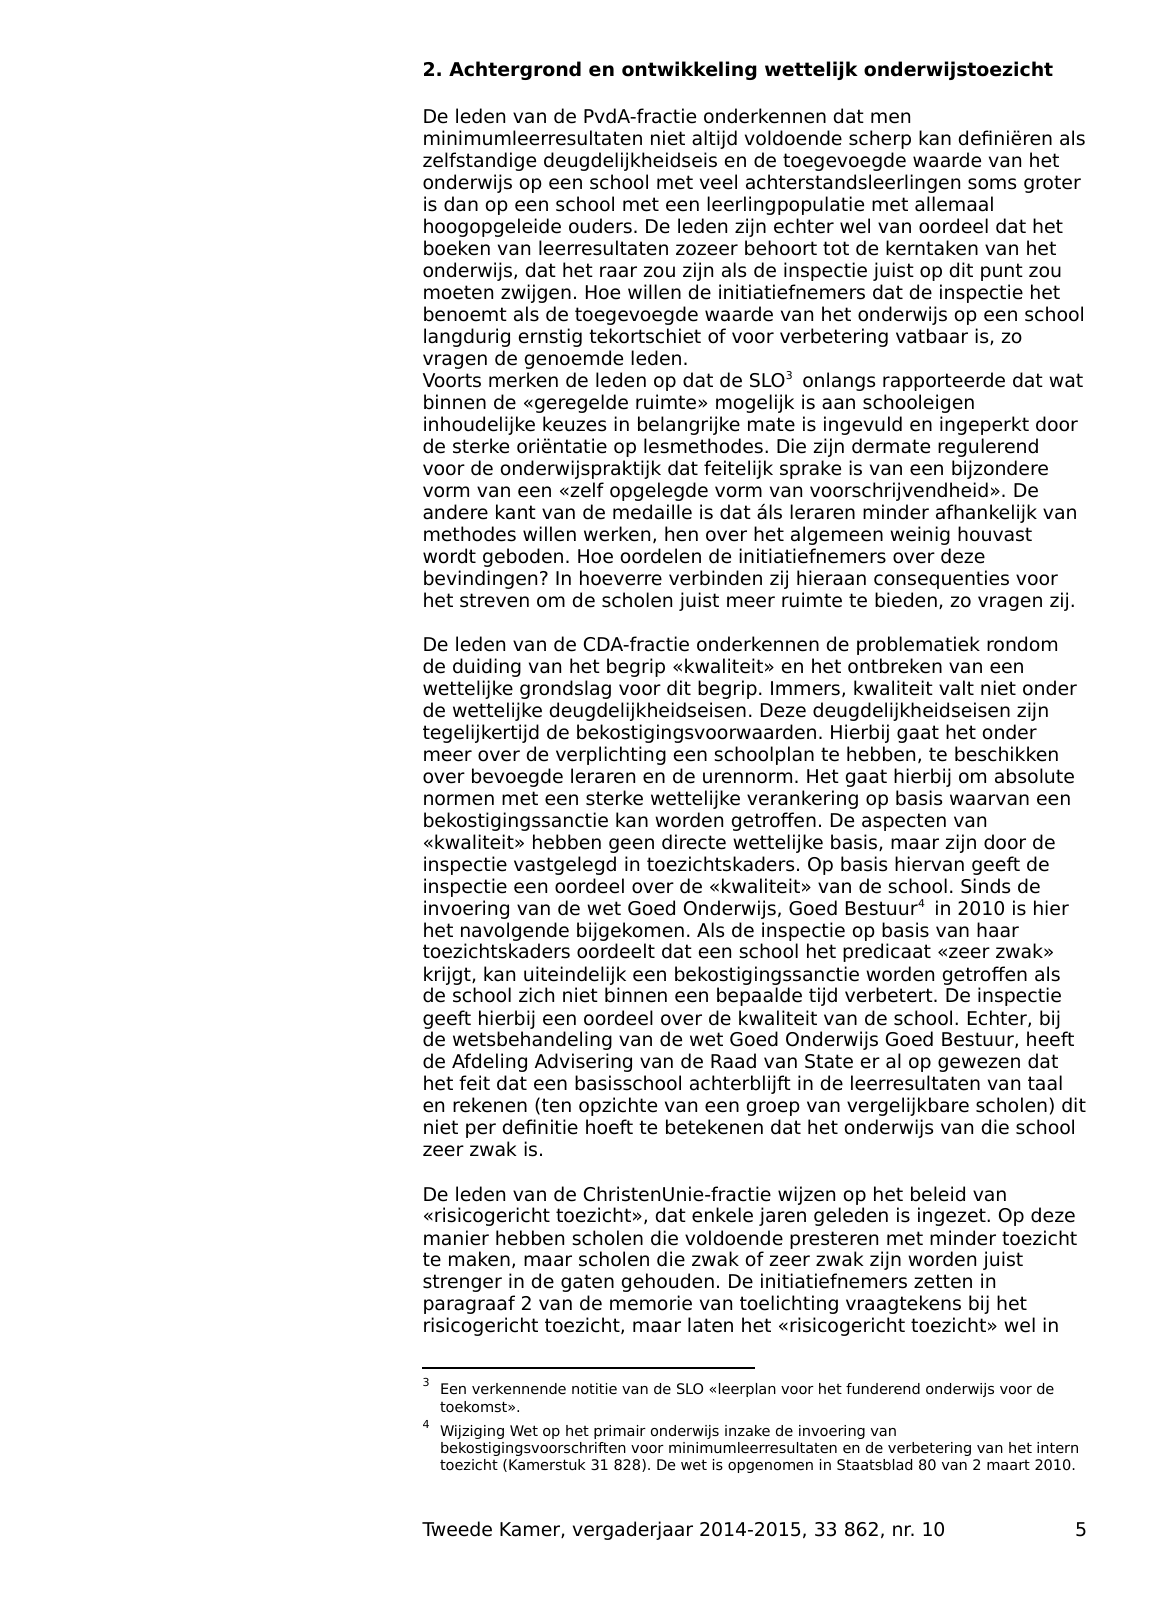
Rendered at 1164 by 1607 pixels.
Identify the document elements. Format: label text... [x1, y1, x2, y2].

subtitle 2. Achtergrond en ontwikkeling wettelijk onderwijstoezicht [422, 59, 1087, 81]
text De leden van de CDA-fractie onderkennen de problematiek rondom de duiding van het begrip «kwaliteit» en het ontbreken van een wettelijke grondslag voor dit begrip. Immers, kwaliteit valt niet onder de wettelijke deugdelijkheidseisen. Deze deugdelijkheidseisen zijn tegelijkertijd de bekostigingsvoorwaarden. Hierbij gaat het onder meer over de verplichting een schoolplan te hebben, te beschikken over bevoegde leraren en de urennorm. Het gaat hierbij om absolute normen met een sterke wettelijke verankering op basis waarvan een bekostigingssanctie kan worden getroffen. De aspecten van «kwaliteit» hebben geen directe wettelijke basis, maar zijn door de inspectie vastgelegd in toezichtskaders. Op basis hiervan geeft de inspectie een oordeel over de «kwaliteit» van de school. Sinds de invoering van de wet Goed Onderwijs, Goed Bestuur in 2010 is hier het navolgende bijgekomen. Als de inspectie op basis van haar toezichtskaders oordeelt dat een school het predicaat «zeer zwak» krijgt, kan uiteindelijk een bekostigingssanctie worden getroffen als de school zich niet binnen een bepaalde tijd verbetert. De inspectie geeft hierbij een oordeel over de kwaliteit van de school. Echter, bij de wetsbehandeling van de wet Goed Onderwijs Goed Bestuur, heeft de Afdeling Advisering van de Raad van State er al op gewezen dat het feit dat een basisschool achterblijft in de leerresultaten van taal en rekenen (ten opzichte van een groep van vergelijkbare scholen) dit niet per definitie hoeft te betekenen dat het onderwijs van die school zeer zwak is. [422, 634, 1087, 1161]
text De leden van de PvdA-fractie onderkennen dat men minimumleerresultaten niet altijd voldoende scherp kan definiëren als zelfstandige deugdelijkheidseis en de toegevoegde waarde van het onderwijs op een school met veel achterstandsleerlingen soms groter is dan op een school met een leerlingpopulatie met allemaal hoogopgeleide ouders. De leden zijn echter wel van oordeel dat het boeken van leerresultaten zozeer behoort tot de kerntaken van het onderwijs, dat het raar zou zijn als de inspectie juist op dit punt zou moeten zwijgen. Hoe willen de initiatiefnemers dat de inspectie het benoemt als de toegevoegde waarde van het onderwijs op een school langdurig ernstig tekortschiet of voor verbetering vatbaar is, zo vragen de genoemde leden. [422, 106, 1087, 370]
text De leden van de ChristenUnie-fractie wijzen op het beleid van «risicogericht toezicht», dat enkele jaren geleden is ingezet. Op deze manier hebben scholen die voldoende presteren met minder toezicht te maken, maar scholen die zwak of zeer zwak zijn worden juist strenger in de gaten gehouden. De initiatiefnemers zetten in paragraaf 2 van de memorie van toelichting vraagtekens bij het risicogericht toezicht, maar laten het «risicogericht toezicht» wel in [422, 1183, 1087, 1337]
text Een verkennende notitie van de SLO «leerplan voor het funderend onderwijs voor de toekomst». [422, 1377, 1087, 1416]
text Wijziging Wet op het primair onderwijs inzake de invoering van bekostigingsvoorschriften voor minimumleerresultaten en de verbetering van het intern toezicht (Kamerstuk 31 828). De wet is opgenomen in Staatsblad 80 van 2 maart 2010. [422, 1418, 1087, 1474]
text Voorts merken de leden op dat de SLO onlangs rapporteerde dat wat binnen de «geregelde ruimte» mogelijk is aan schooleigen inhoudelijke keuzes in belangrijke mate is ingevuld en ingeperkt door de sterke oriëntatie op lesmethodes. Die zijn dermate regulerend voor de onderwijspraktijk dat feitelijk sprake is van een bijzondere vorm van een «zelf opgelegde vorm van voorschrijvendheid». De andere kant van de medaille is dat áls leraren minder afhankelijk van methodes willen werken, hen over het algemeen weinig houvast wordt geboden. Hoe oordelen de initiatiefnemers over deze bevindingen? In hoeverre verbinden zij hieraan consequenties voor het streven om de scholen juist meer ruimte te bieden, zo vragen zij. [422, 370, 1087, 612]
